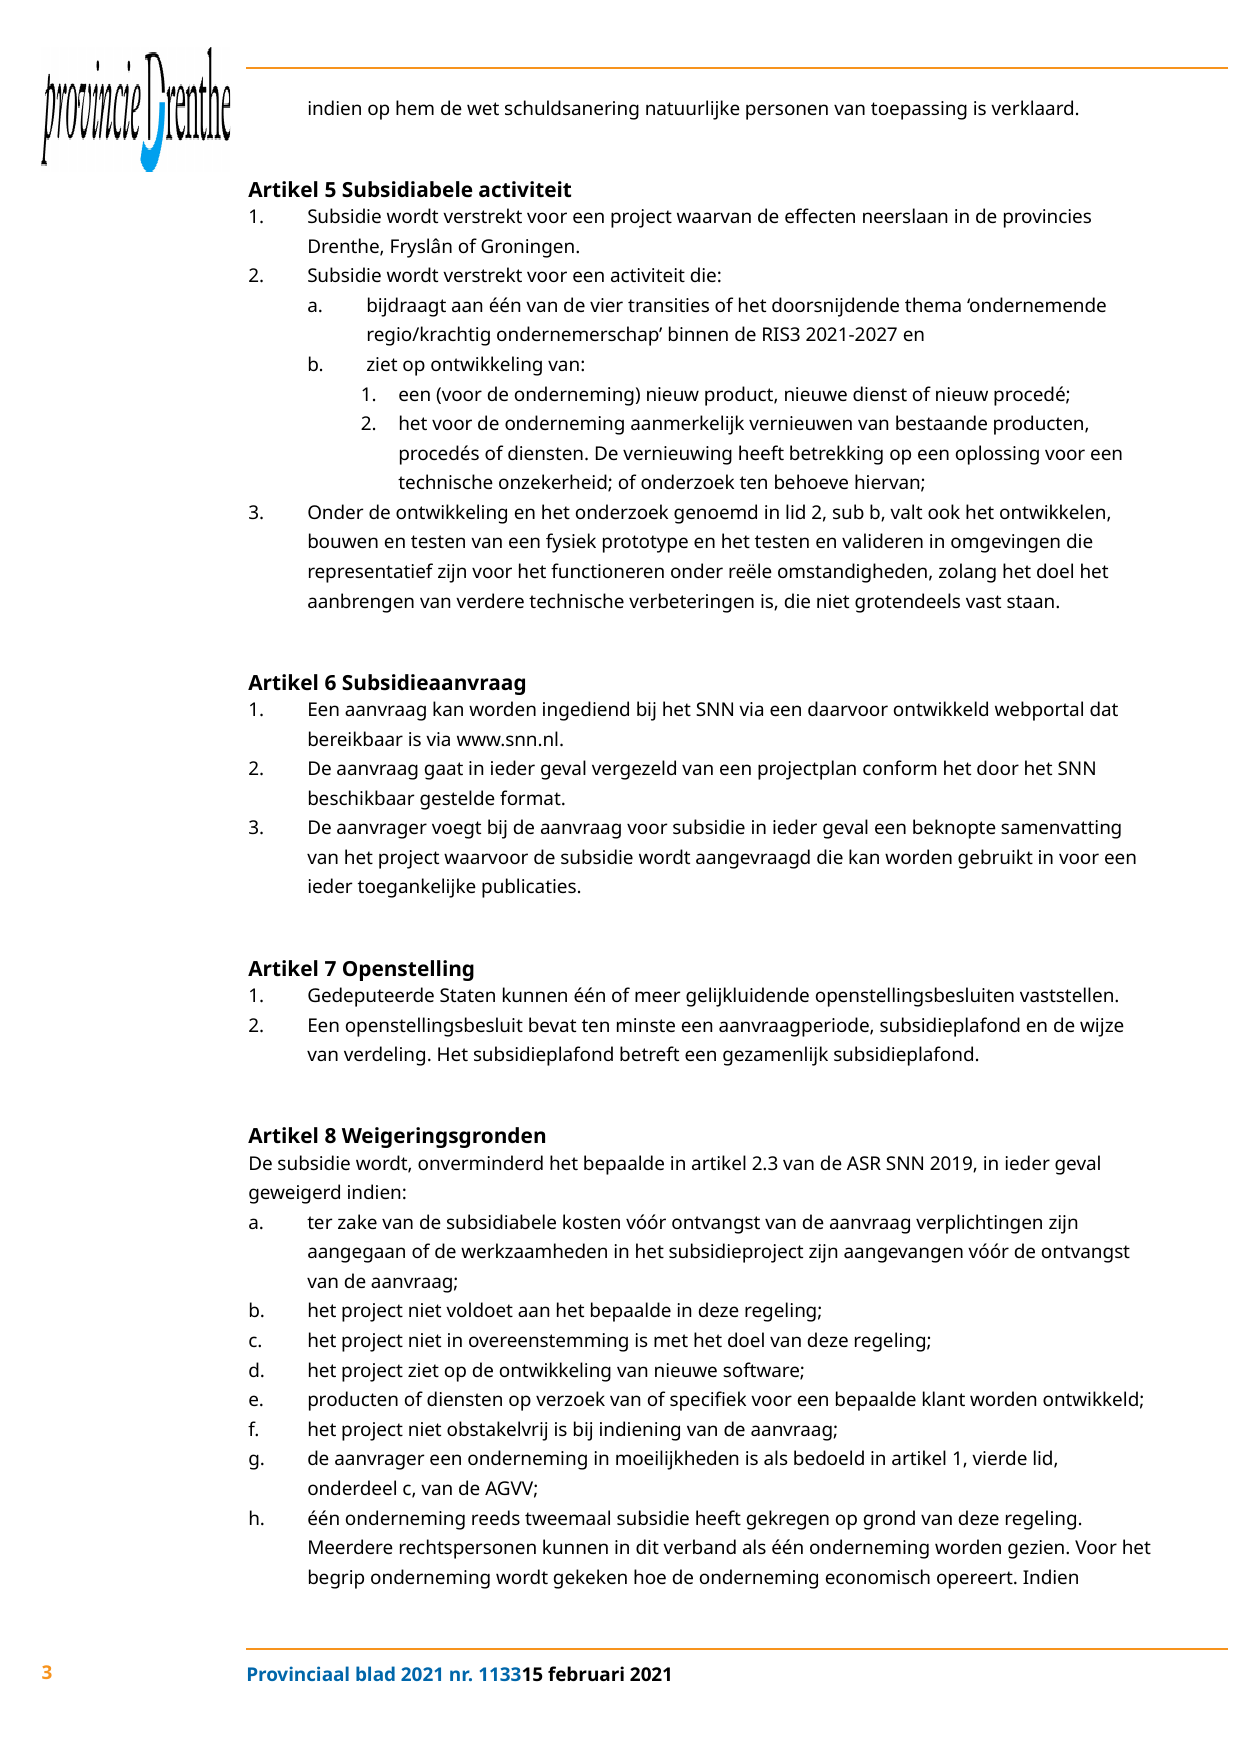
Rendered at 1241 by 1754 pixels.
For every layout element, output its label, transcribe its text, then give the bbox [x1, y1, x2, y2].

list het project niet voldoet aan het bepaalde in deze regeling; [248, 1298, 1152, 1323]
list de aanvrager een onderneming in moeilijkheden is als bedoeld in artikel 1, vierde lid, onderdeel c, van de AGVV; [248, 1446, 1152, 1501]
list Subsidie wordt verstrekt voor een project waarvan de effecten neerslaan in de provincies Drenthe, Fryslân of Groningen. [248, 203, 1152, 258]
list het voor de onderneming aanmerkelijk vernieuwen van bestaande producten, procedés of diensten. De vernieuwing heeft betrekking op een oplossing voor een technische onzekerheid; of onderzoek ten behoeve hiervan; [361, 410, 1152, 495]
picture [41, 47, 231, 172]
list het project niet obstakelvrij is bij indiening van de aanvraag; [248, 1416, 1152, 1442]
text Artikel 5 Subsidiabele activiteit [248, 175, 1152, 203]
list één onderneming reeds tweemaal subsidie heeft gekregen op grond van deze regeling. Meerdere rechtspersonen kunnen in dit verband als één onderneming worden gezien. Voor het begrip onderneming wordt gekeken hoe de onderneming economisch opereert. Indien [248, 1505, 1152, 1590]
list De aanvrager voegt bij de aanvraag voor subsidie in ieder geval een beknopte samenvatting van het project waarvoor de subsidie wordt aangevraagd die kan worden gebruikt in voor een ieder toegankelijke publicaties. [248, 814, 1152, 899]
text Artikel 6 Subsidieaanvraag [248, 668, 1152, 696]
list Een openstellingsbesluit bevat ten minste een aanvraagperiode, subsidieplafond en de wijze van verdeling. Het subsidieplafond betreft een gezamenlijk subsidieplafond. [248, 1012, 1152, 1067]
list ter zake van de subsidiabele kosten vóór ontvangst van de aanvraag verplichtingen zijn aangegaan of de werkzaamheden in het subsidieproject zijn aangevangen vóór de ontvangst van de aanvraag; [248, 1209, 1152, 1294]
list bijdraagt aan één van de vier transities of het doorsnijdende thema ‘ondernemende regio/krachtig ondernemerschap’ binnen de RIS3 2021-2027 en [307, 292, 1152, 347]
text Artikel 7 Openstelling [248, 954, 1152, 982]
list het project ziet op de ontwikkeling van nieuwe software; [248, 1357, 1152, 1383]
list Een aanvraag kan worden ingediend bij het SNN via een daarvoor ontwikkeld webportal dat bereikbaar is via www.snn.nl. [248, 696, 1152, 752]
text De subsidie wordt, onverminderd het bepaalde in artikel 2.3 van de ASR SNN 2019, in ieder geval geweigerd indien: [248, 1150, 1152, 1205]
list Gedeputeerde Staten kunnen één of meer gelijkluidende openstellingsbesluiten vaststellen. [248, 982, 1152, 1008]
text Artikel 8 Weigeringsgronden [248, 1121, 1152, 1150]
list een (voor de onderneming) nieuw product, nieuwe dienst of nieuw procedé; [361, 381, 1152, 406]
list ziet op ontwikkeling van: [307, 351, 1152, 377]
list indien op hem de wet schuldsanering natuurlijke personen van toepassing is verklaard. [248, 95, 1152, 121]
list Subsidie wordt verstrekt voor een activiteit die: [248, 262, 1152, 288]
list het project niet in overeenstemming is met het doel van deze regeling; [248, 1327, 1152, 1353]
list producten of diensten op verzoek van of specifiek voor een bepaalde klant worden ontwikkeld; [248, 1386, 1152, 1412]
list De aanvraag gaat in ieder geval vergezeld van een projectplan conform het door het SNN beschikbaar gestelde format. [248, 755, 1152, 811]
list Onder de ontwikkeling en het onderzoek genoemd in lid 2, sub b, valt ook het ontwikkelen, bouwen en testen van een fysiek prototype en het testen en valideren in omgevingen die representatief zijn voor het functioneren onder reële omstandigheden, zolang het doel het aanbrengen van verdere technische verbeteringen is, die niet grotendeels vast staan. [248, 499, 1152, 613]
